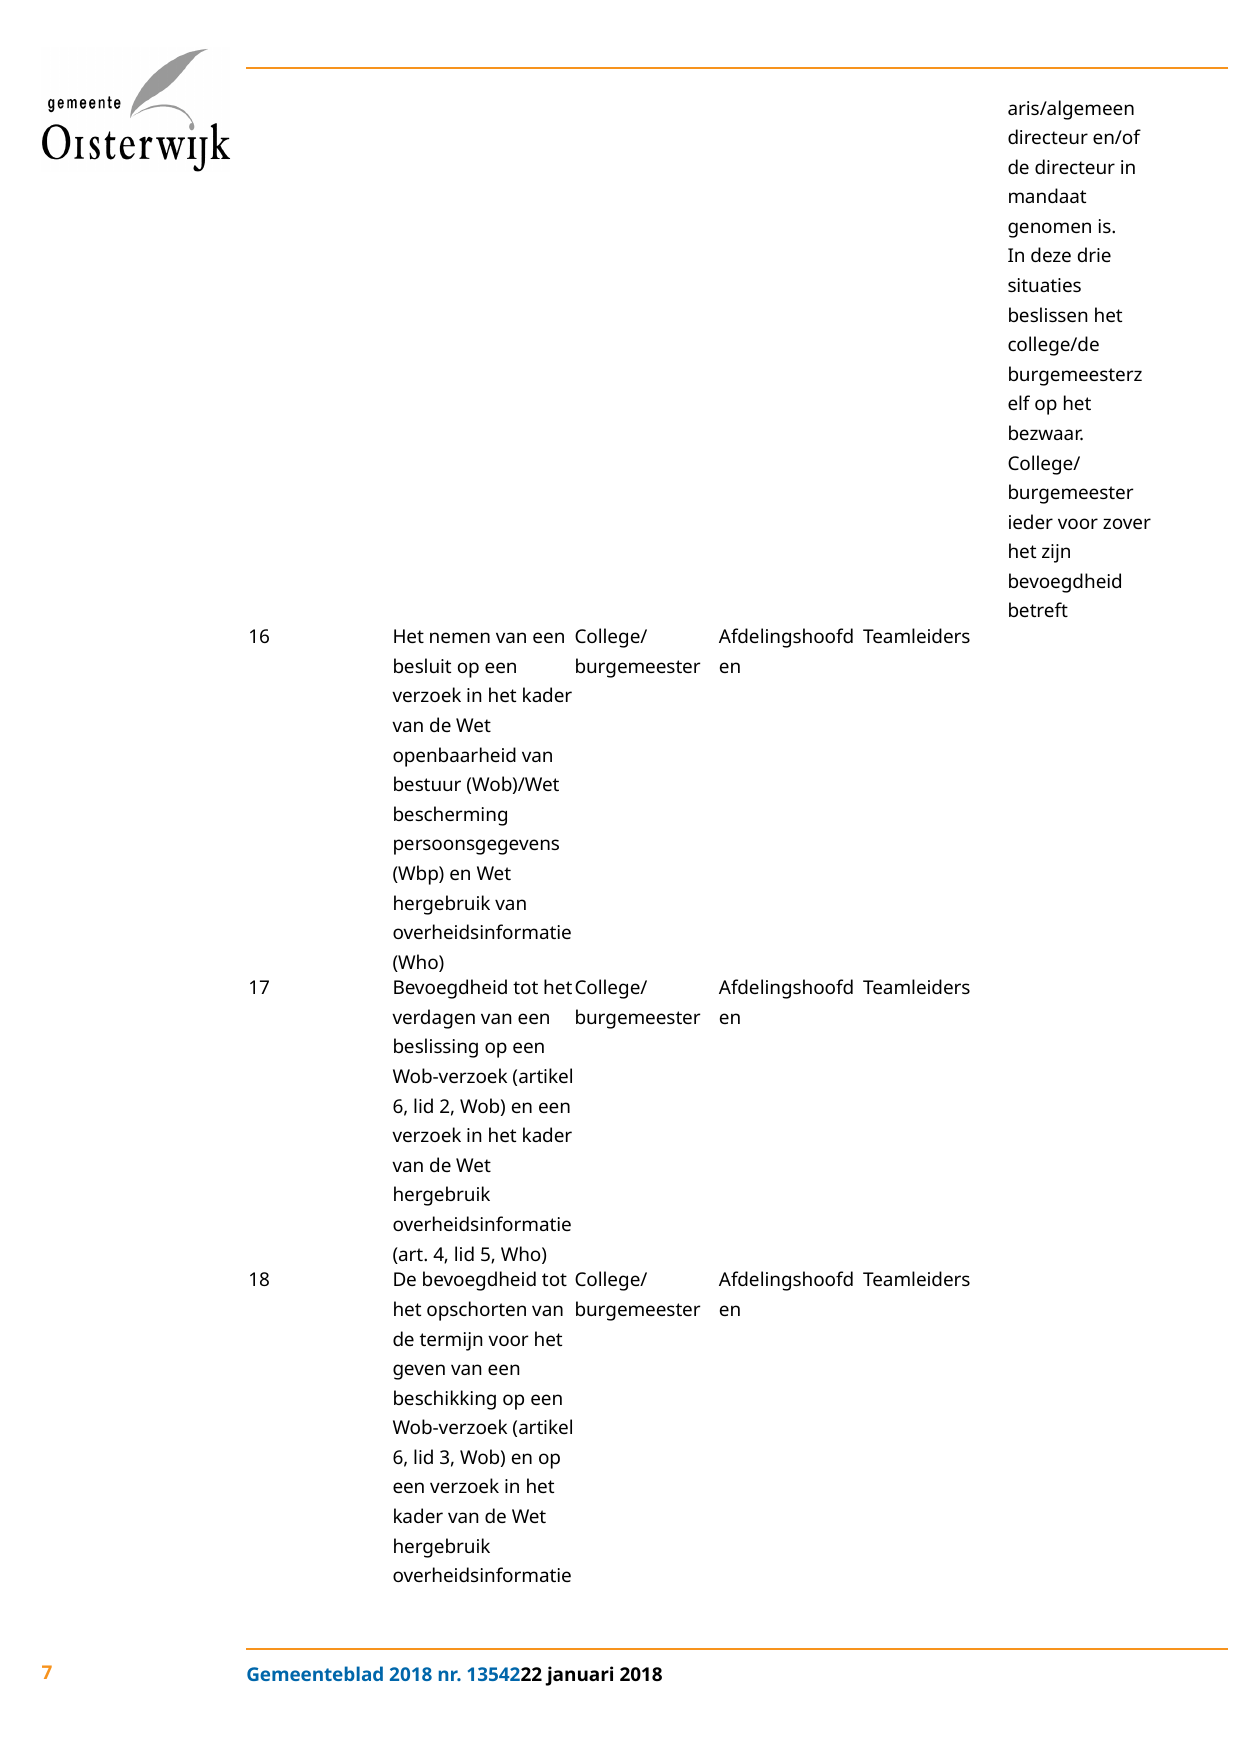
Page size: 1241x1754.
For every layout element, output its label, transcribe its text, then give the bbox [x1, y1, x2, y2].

table_cell aris/algemeen directeur en/of de directeur in mandaat genomen is. In deze drie situaties beslissen het college/de burgemeesterzelf op het bezwaar. College/burgemeester ieder voor zover het zijn bevoegdheid betreft [1007, 95, 1152, 623]
table_cell [1007, 1267, 1152, 1588]
table_cell 16 [248, 624, 392, 974]
table_cell Afdelingshoofden [719, 1267, 863, 1588]
table_cell 18 [248, 1267, 392, 1588]
table_cell [863, 95, 1007, 623]
table_cell Het nemen van een besluit op een verzoek in het kader van de Wet openbaarheid van bestuur (Wob)/Wet bescherming persoonsgegevens (Wbp) en Wet hergebruik van overheidsinformatie (Who) [392, 624, 574, 974]
table_cell Afdelingshoofden [719, 975, 863, 1267]
table_cell College/ burgemeester [574, 624, 719, 974]
table_cell 17 [248, 975, 392, 1267]
table_cell Teamleiders [863, 624, 1007, 974]
table_cell De bevoegdheid tot het opschorten van de termijn voor het geven van een beschikking op een Wob-verzoek (artikel 6, lid 3, Wob) en op een verzoek in het kader van de Wet hergebruik overheidsinformatie [392, 1267, 574, 1588]
table_cell [392, 95, 574, 623]
table_cell College/ burgemeester [574, 975, 719, 1267]
table_cell [1007, 624, 1152, 974]
table_cell Bevoegdheid tot het verdagen van een beslissing op een Wob-verzoek (artikel 6, lid 2, Wob) en een verzoek in het kader van de Wet hergebruik overheidsinformatie (art. 4, lid 5, Who) [392, 975, 574, 1267]
table_cell [248, 95, 392, 623]
table_cell Afdelingshoofden [719, 624, 863, 974]
table_cell College/ burgemeester [574, 1267, 719, 1588]
table_cell Teamleiders [863, 1267, 1007, 1588]
table_cell Teamleiders [863, 975, 1007, 1267]
table_cell [574, 95, 719, 623]
table_cell [719, 95, 863, 623]
table_cell [1007, 975, 1152, 1267]
picture [41, 47, 231, 172]
